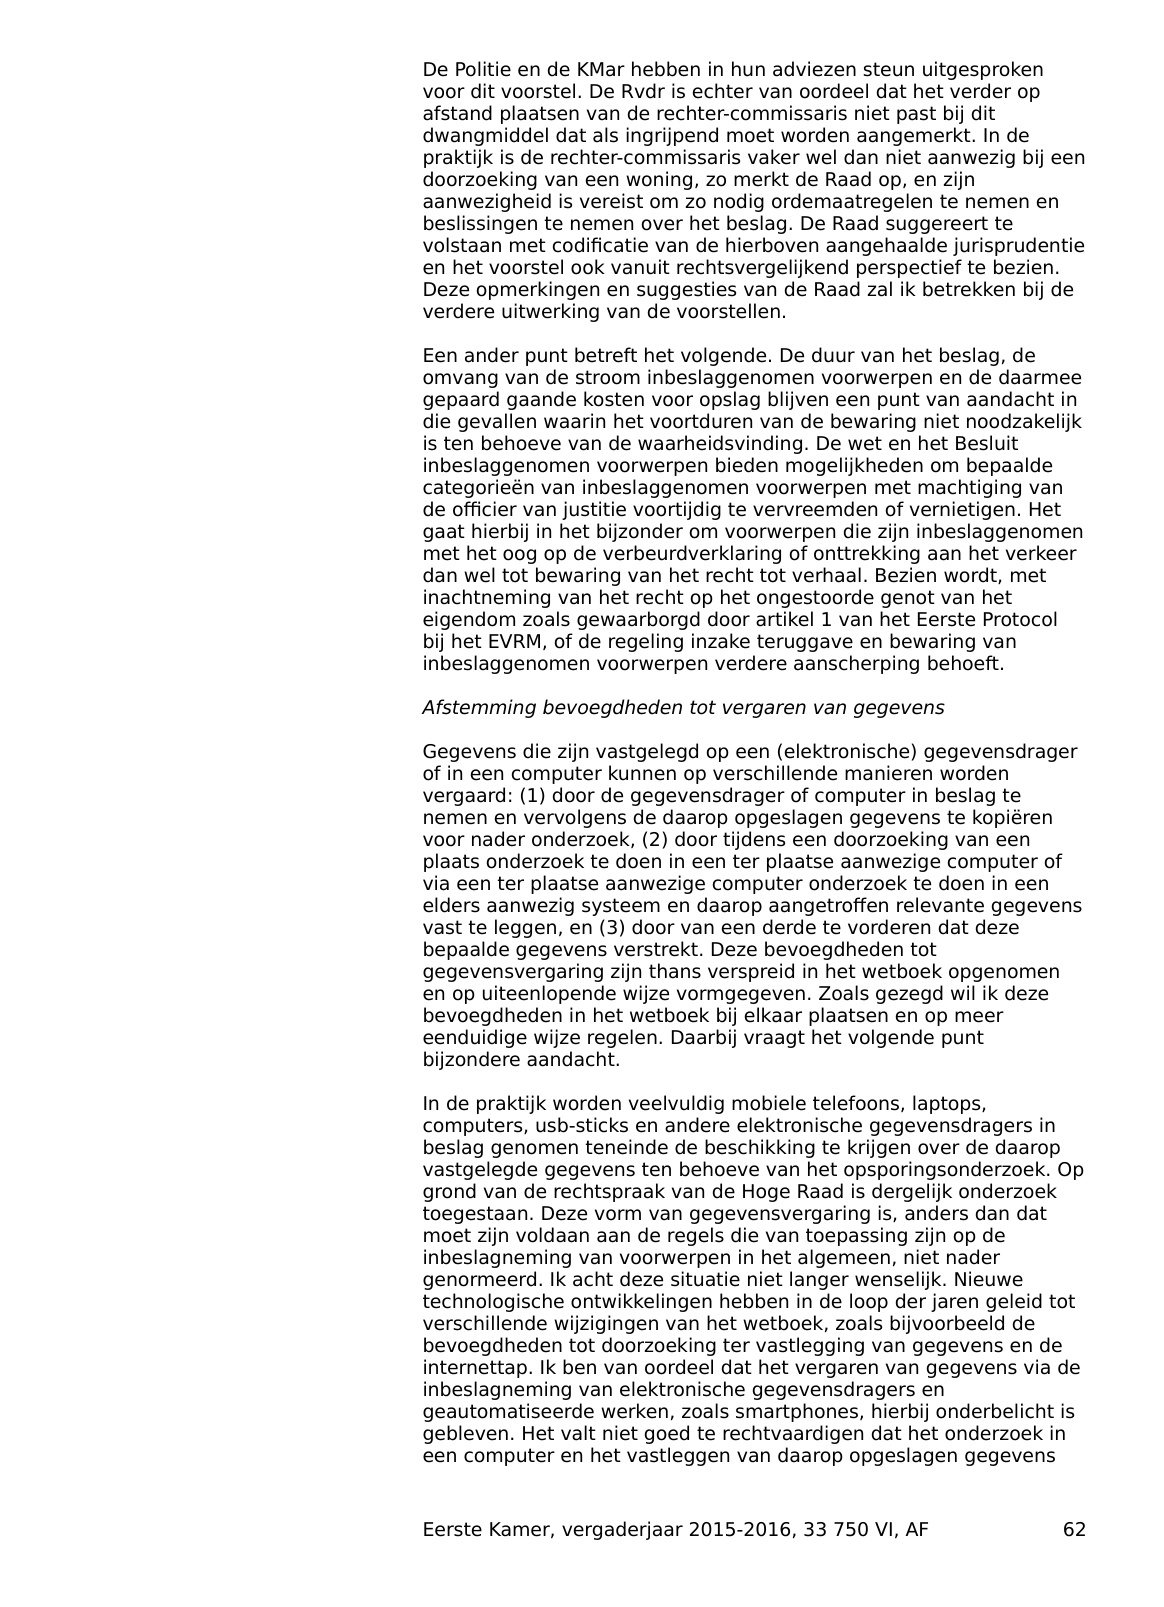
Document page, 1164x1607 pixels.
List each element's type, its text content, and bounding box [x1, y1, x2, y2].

text In de praktijk worden veelvuldig mobiele telefoons, laptops, computers, usb-sticks en andere elektronische gegevensdragers in beslag genomen teneinde de beschikking te krijgen over de daarop vastgelegde gegevens ten behoeve van het opsporingsonderzoek. Op grond van de rechtspraak van de Hoge Raad is dergelijk onderzoek toegestaan. Deze vorm van gegevensvergaring is, anders dan dat moet zijn voldaan aan de regels die van toepassing zijn op de inbeslagneming van voorwerpen in het algemeen, niet nader genormeerd. Ik acht deze situatie niet langer wenselijk. Nieuwe technologische ontwikkelingen hebben in de loop der jaren geleid tot verschillende wijzigingen van het wetboek, zoals bijvoorbeeld de bevoegdheden tot doorzoeking ter vastlegging van gegevens en de internettap. Ik ben van oordeel dat het vergaren van gegevens via de inbeslagneming van elektronische gegevensdragers en geautomatiseerde werken, zoals smartphones, hierbij onderbelicht is gebleven. Het valt niet goed te rechtvaardigen dat het onderzoek in een computer en het vastleggen van daarop opgeslagen gegevens [422, 1093, 1087, 1467]
subtitle Afstemming bevoegdheden tot vergaren van gegevens [422, 697, 1087, 719]
text Gegevens die zijn vastgelegd op een (elektronische) gegevensdrager of in een computer kunnen op verschillende manieren worden vergaard: (1) door de gegevensdrager of computer in beslag te nemen en vervolgens de daarop opgeslagen gegevens te kopiëren voor nader onderzoek, (2) door tijdens een doorzoeking van een plaats onderzoek te doen in een ter plaatse aanwezige computer of via een ter plaatse aanwezige computer onderzoek te doen in een elders aanwezig systeem en daarop aangetroffen relevante gegevens vast te leggen, en (3) door van een derde te vorderen dat deze bepaalde gegevens verstrekt. Deze bevoegdheden tot gegevensvergaring zijn thans verspreid in het wetboek opgenomen en op uiteenlopende wijze vormgegeven. Zoals gezegd wil ik deze bevoegdheden in het wetboek bij elkaar plaatsen en op meer eenduidige wijze regelen. Daarbij vraagt het volgende punt bijzondere aandacht. [422, 741, 1087, 1071]
text Een ander punt betreft het volgende. De duur van het beslag, de omvang van de stroom inbeslaggenomen voorwerpen en de daarmee gepaard gaande kosten voor opslag blijven een punt van aandacht in die gevallen waarin het voortduren van de bewaring niet noodzakelijk is ten behoeve van de waarheidsvinding. De wet en het Besluit inbeslaggenomen voorwerpen bieden mogelijkheden om bepaalde categorieën van inbeslaggenomen voorwerpen met machtiging van de officier van justitie voortijdig te vervreemden of vernietigen. Het gaat hierbij in het bijzonder om voorwerpen die zijn inbeslaggenomen met het oog op de verbeurdverklaring of onttrekking aan het verkeer dan wel tot bewaring van het recht tot verhaal. Bezien wordt, met inachtneming van het recht op het ongestoorde genot van het eigendom zoals gewaarborgd door artikel 1 van het Eerste Protocol bij het EVRM, of de regeling inzake teruggave en bewaring van inbeslaggenomen voorwerpen verdere aanscherping behoeft. [422, 345, 1087, 675]
text De Politie en de KMar hebben in hun adviezen steun uitgesproken voor dit voorstel. De Rvdr is echter van oordeel dat het verder op afstand plaatsen van de rechter-commissaris niet past bij dit dwangmiddel dat als ingrijpend moet worden aangemerkt. In de praktijk is de rechter-commissaris vaker wel dan niet aanwezig bij een doorzoeking van een woning, zo merkt de Raad op, en zijn aanwezigheid is vereist om zo nodig ordemaatregelen te nemen en beslissingen te nemen over het beslag. De Raad suggereert te volstaan met codificatie van de hierboven aangehaalde jurisprudentie en het voorstel ook vanuit rechtsvergelijkend perspectief te bezien. Deze opmerkingen en suggesties van de Raad zal ik betrekken bij de verdere uitwerking van de voorstellen. [422, 59, 1087, 323]
